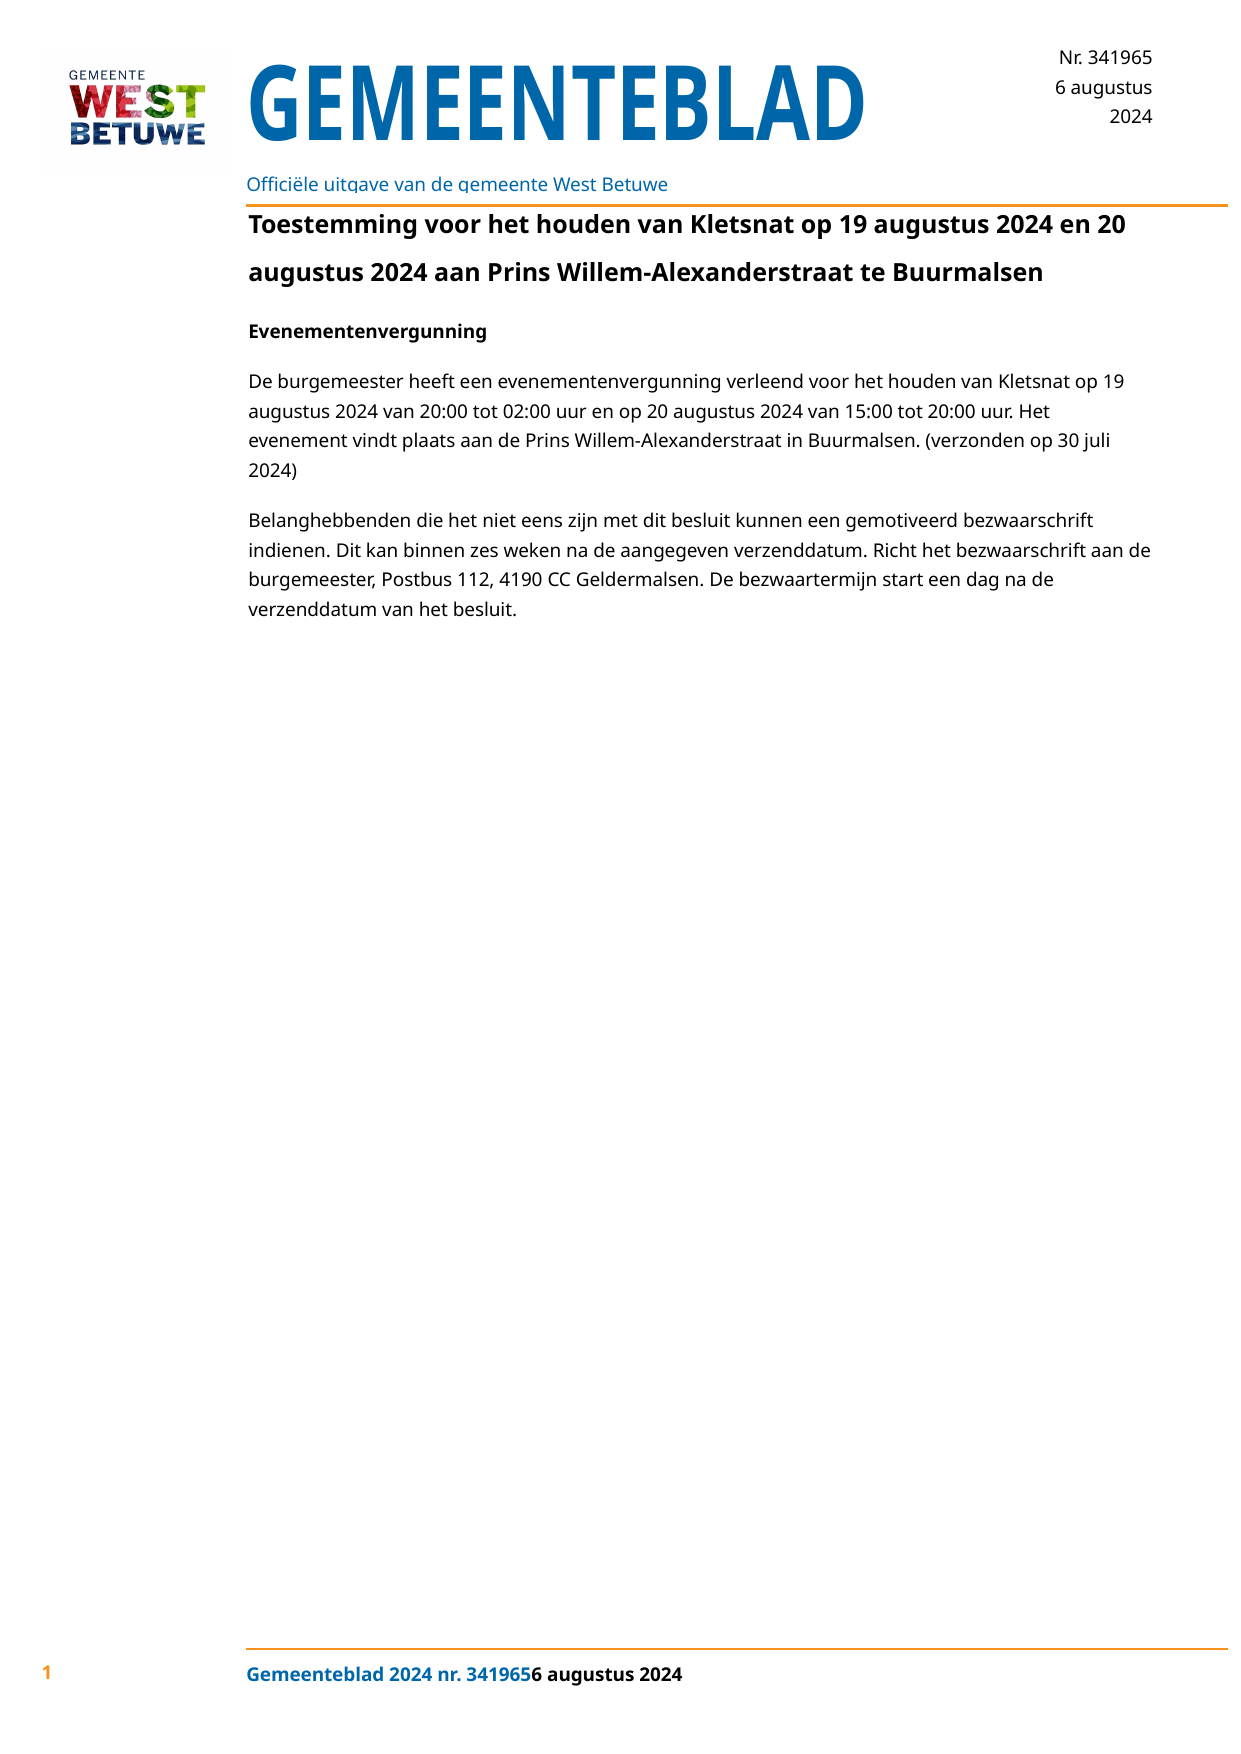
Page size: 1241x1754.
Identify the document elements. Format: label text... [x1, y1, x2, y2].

text Belanghebbenden die het niet eens zijn met dit besluit kunnen een gemotiveerd bezwaarschrift indienen. Dit kan binnen zes weken na de aangegeven verzenddatum. Richt het bezwaarschrift aan de burgemeester, Postbus 112, 4190 CC Geldermalsen. De bezwaartermijn start een dag na de verzenddatum van het besluit. [248, 507, 1152, 622]
picture [41, 47, 231, 172]
text De burgemeester heeft een evenementenvergunning verleend voor het houden van Kletsnat op 19 augustus 2024 van 20:00 tot 02:00 uur en op 20 augustus 2024 van 15:00 tot 20:00 uur. Het evenement vindt plaats aan de Prins Willem-Alexanderstraat in Buurmalsen. (verzonden op 30 juli 2024) [248, 368, 1152, 483]
text Toestemming voor het houden van Kletsnat op 19 augustus 2024 en 20 augustus 2024 aan Prins Willem-Alexanderstraat te Buurmalsen [248, 207, 1152, 288]
text Evenementenvergunning [248, 318, 1152, 344]
